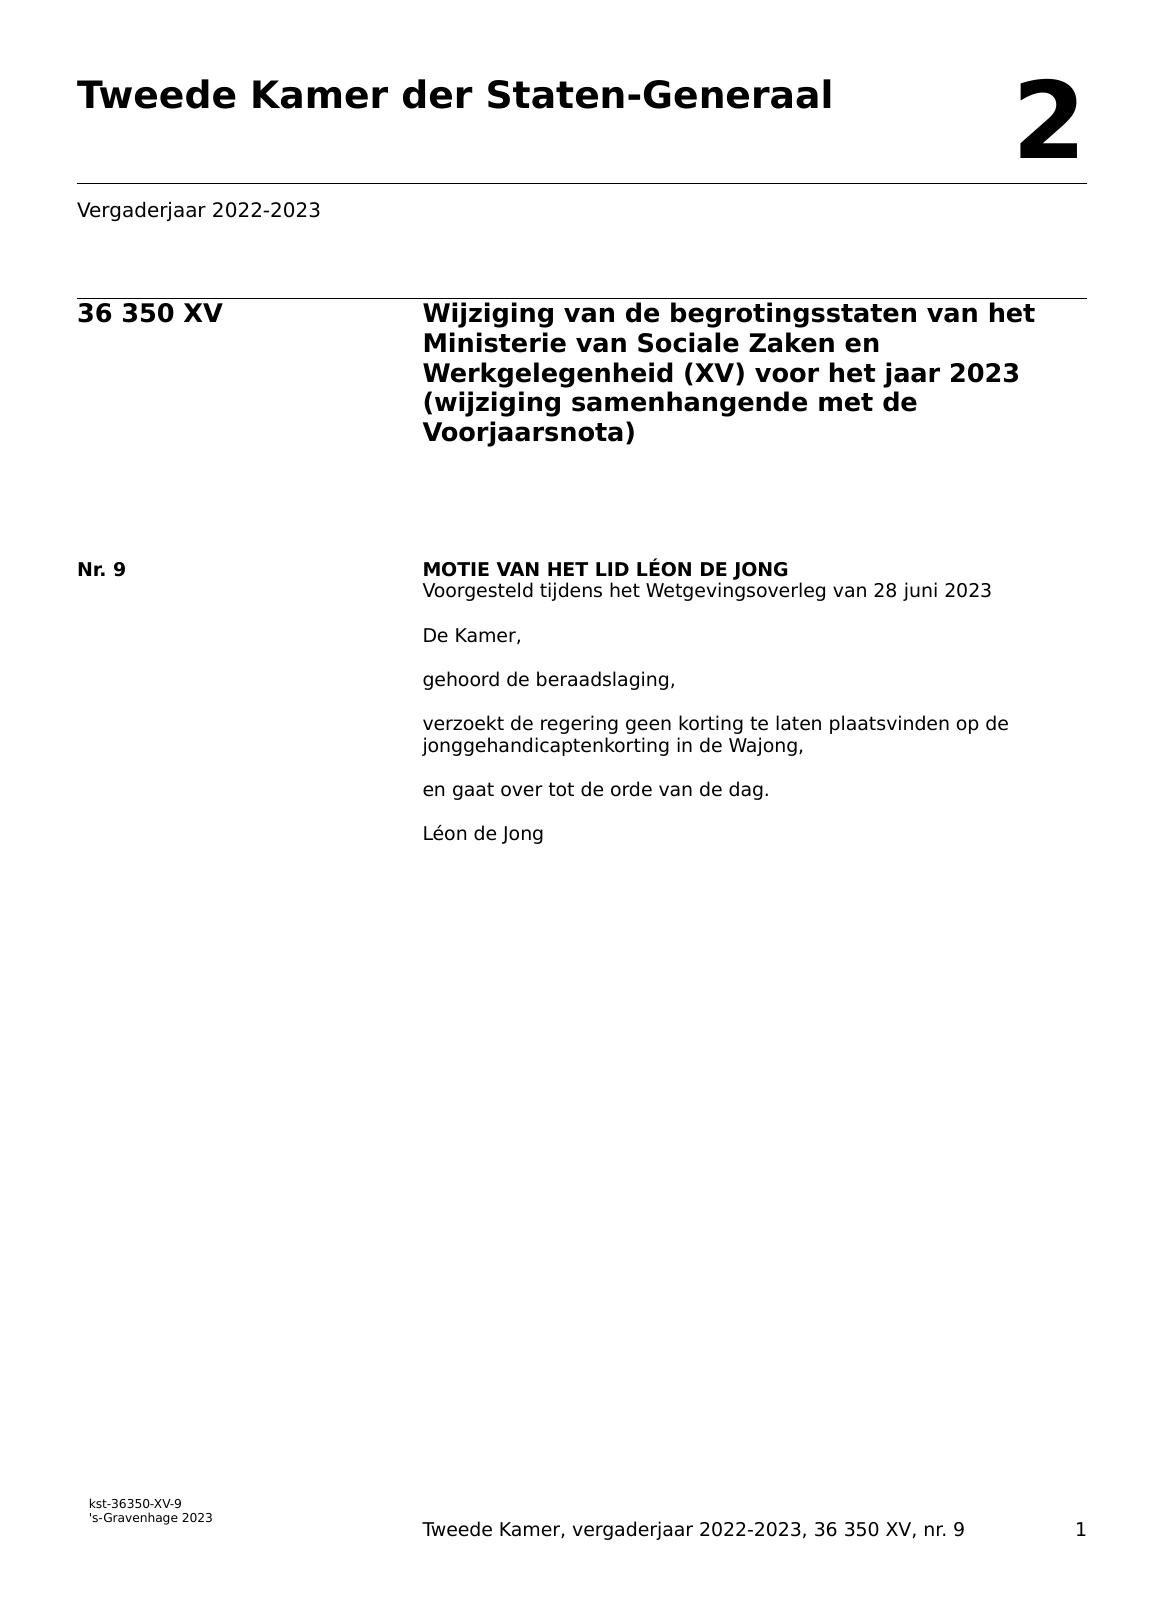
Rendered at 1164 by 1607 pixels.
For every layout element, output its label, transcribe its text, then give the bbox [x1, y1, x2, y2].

text kst-36350-XV-9 [88, 1497, 323, 1511]
text De Kamer, [422, 624, 1087, 647]
table_cell Vergaderjaar 2022-2023 [77, 184, 1087, 298]
subtitle 36 350 XV Wijziging van de begrotingsstaten van het Ministerie van Sociale Zaken en Werkgelegenheid (XV) voor het jaar 2023 (wijziging samenhangende met de Voorjaarsnota) [77, 299, 1087, 447]
table_header 2 [886, 59, 1087, 183]
text en gaat over tot de orde van de dag. [422, 779, 1087, 801]
table_header Tweede Kamer der Staten-Generaal [77, 59, 886, 183]
text 's-Gravenhage 2023 [88, 1511, 323, 1525]
text gehoord de beraadslaging, [422, 669, 1087, 691]
subtitle Nr. 9 MOTIE VAN HET LID LÉON DE JONG [77, 558, 1087, 580]
text Léon de Jong [422, 823, 1087, 845]
text Voorgesteld tijdens het Wetgevingsoverleg van 28 juni 2023 [422, 580, 1087, 602]
text verzoekt de regering geen korting te laten plaatsvinden op de jonggehandicaptenkorting in de Wajong, [422, 713, 1087, 757]
